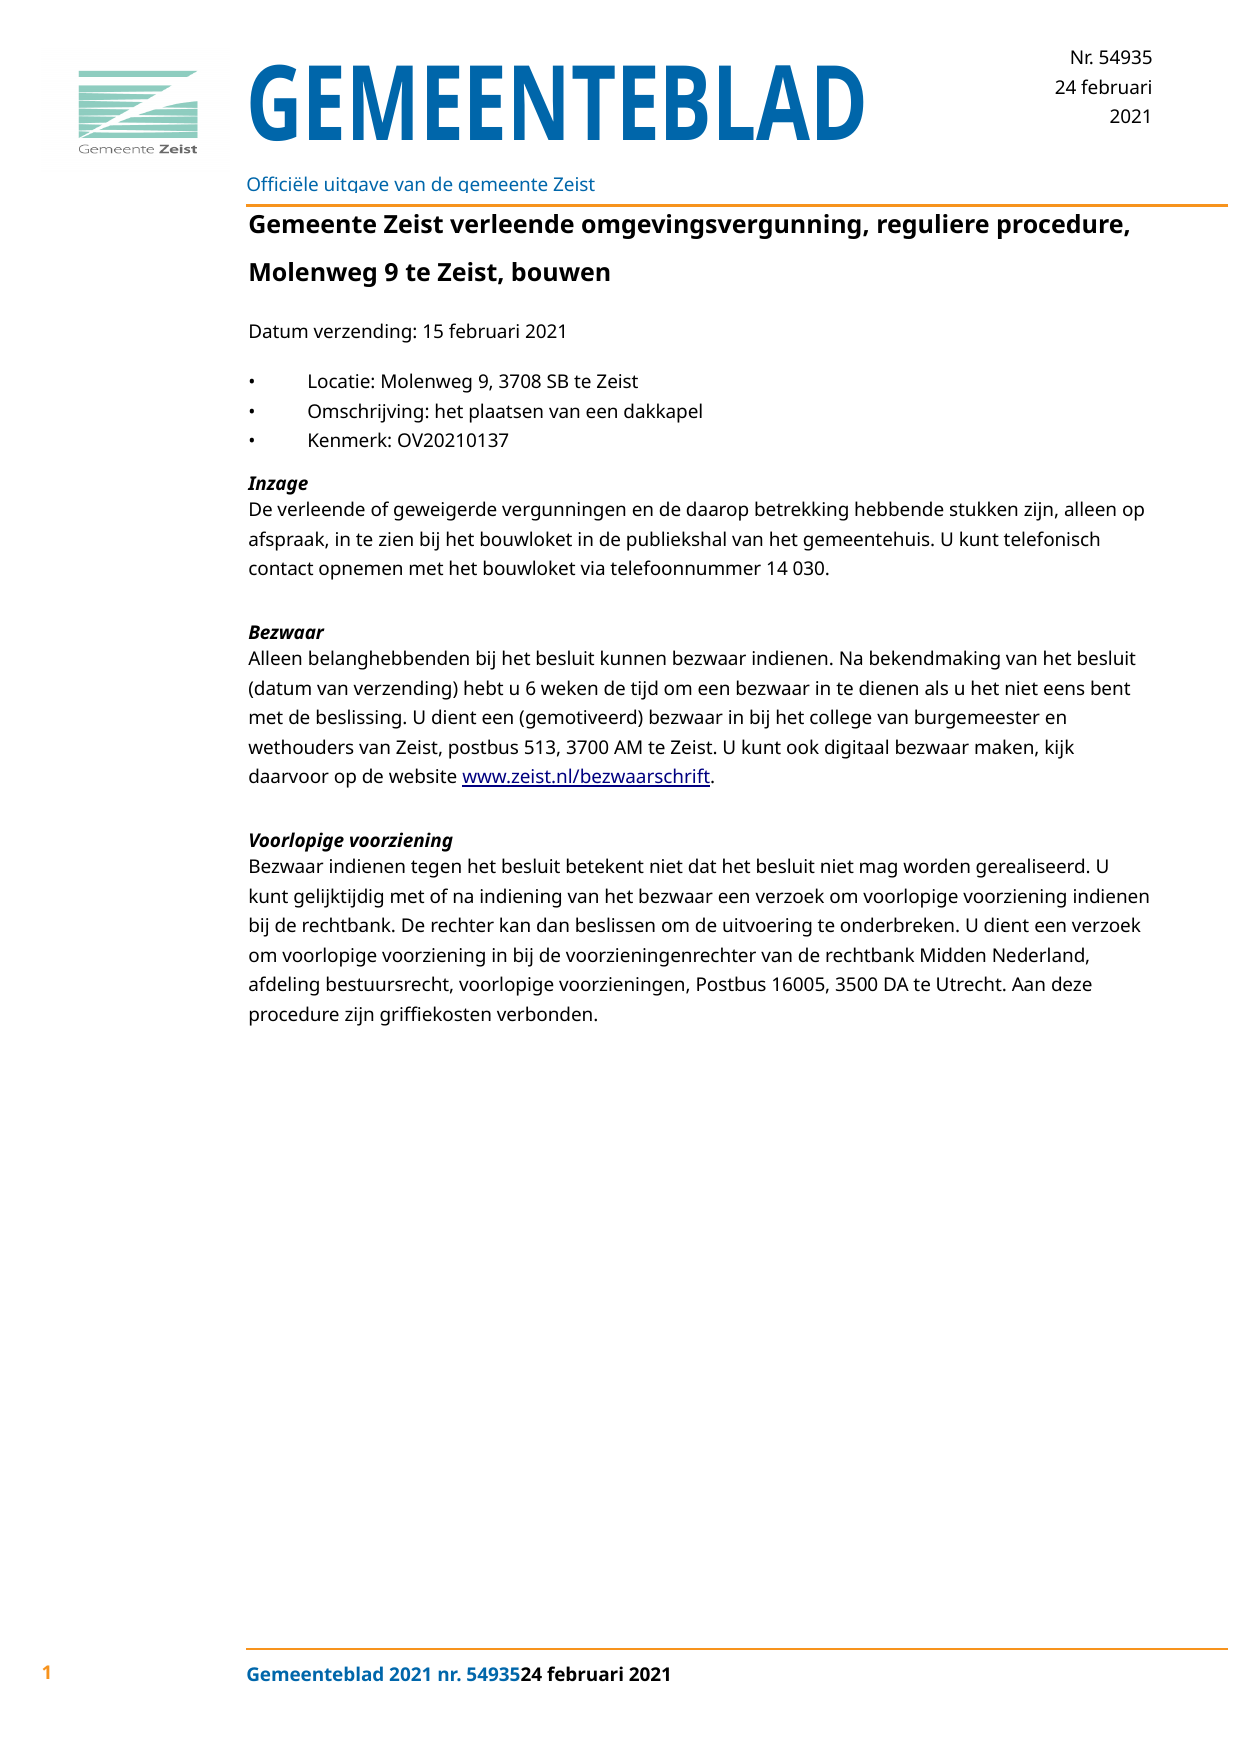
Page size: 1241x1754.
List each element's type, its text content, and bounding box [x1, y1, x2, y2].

list Kenmerk: OV20210137 [248, 427, 1152, 453]
text De verleende of geweigerde vergunningen en de daarop betrekking hebbende stukken zijn, alleen op afspraak, in te zien bij het bouwloket in de publiekshal van het gemeentehuis. U kunt telefonisch contact opnemen met het bouwloket via telefoonnummer 14 030. [248, 496, 1152, 581]
text Gemeente Zeist verleende omgevingsvergunning, reguliere procedure, Molenweg 9 te Zeist, bouwen [248, 207, 1152, 288]
list Locatie: Molenweg 9, 3708 SB te Zeist [248, 368, 1152, 394]
text Voorlopige voorziening [248, 827, 1152, 853]
text Alleen belanghebbenden bij het besluit kunnen bezwaar indienen. Na bekendmaking van het besluit (datum van verzending) hebt u 6 weken de tijd om een bezwaar in te dienen als u het niet eens bent met de beslissing. U dient een (gemotiveerd) bezwaar in bij het college van burgemeester en wethouders van Zeist, postbus 513, 3700 AM te Zeist. U kunt ook digitaal bezwaar maken, kijk daarvoor op de website www.zeist.nl/bezwaarschrift. [248, 645, 1152, 789]
text Inzage [248, 471, 1152, 496]
text Bezwaar indienen tegen het besluit betekent niet dat het besluit niet mag worden gerealiseerd. U kunt gelijktijdig met of na indiening van het bezwaar een verzoek om voorlopige voorziening indienen bij de rechtbank. De rechter kan dan beslissen om de uitvoering te onderbreken. U dient een verzoek om voorlopige voorziening in bij de voorzieningenrechter van de rechtbank Midden Nederland, afdeling bestuursrecht, voorlopige voorzieningen, Postbus 16005, 3500 DA te Utrecht. Aan deze procedure zijn griffiekosten verbonden. [248, 853, 1152, 1027]
picture [41, 47, 231, 172]
list Omschrijving: het plaatsen van een dakkapel [248, 398, 1152, 424]
text Datum verzending: 15 februari 2021 [248, 318, 1152, 344]
text Bezwaar [248, 619, 1152, 645]
